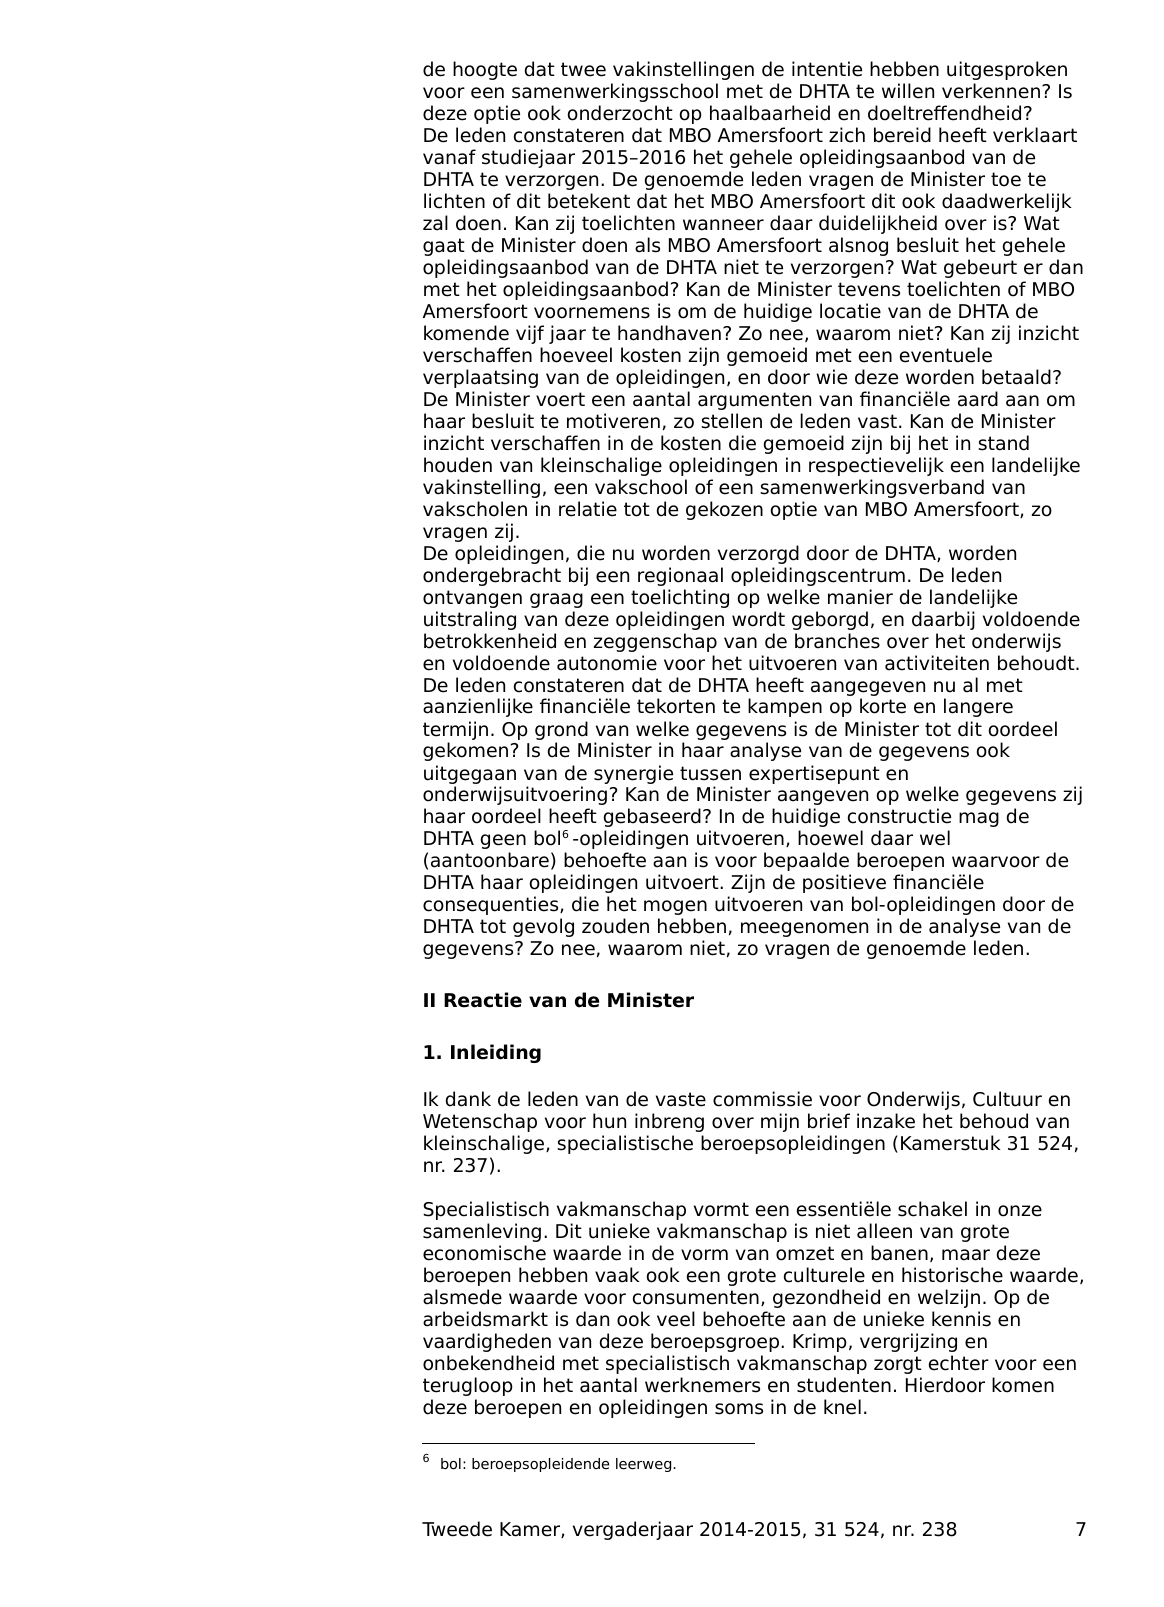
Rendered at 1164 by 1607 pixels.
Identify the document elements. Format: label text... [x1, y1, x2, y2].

text bol: beroepsopleidende leerweg. [422, 1452, 1087, 1474]
subtitle II Reactie van de Minister [422, 990, 1087, 1012]
text Specialistisch vakmanschap vormt een essentiële schakel in onze samenleving. Dit unieke vakmanschap is niet alleen van grote economische waarde in de vorm van omzet en banen, maar deze beroepen hebben vaak ook een grote culturele en historische waarde, alsmede waarde voor consumenten, gezondheid en welzijn. Op de arbeidsmarkt is dan ook veel behoefte aan de unieke kennis en vaardigheden van deze beroepsgroep. Krimp, vergrijzing en onbekendheid met specialistisch vakmanschap zorgt echter voor een terugloop in het aantal werknemers en studenten. Hierdoor komen deze beroepen en opleidingen soms in de knel. [422, 1199, 1087, 1419]
text De leden constateren dat MBO Amersfoort zich bereid heeft verklaart vanaf studiejaar 2015–2016 het gehele opleidingsaanbod van de DHTA te verzorgen. De genoemde leden vragen de Minister toe te lichten of dit betekent dat het MBO Amersfoort dit ook daadwerkelijk zal doen. Kan zij toelichten wanneer daar duidelijkheid over is? Wat gaat de Minister doen als MBO Amersfoort alsnog besluit het gehele opleidingsaanbod van de DHTA niet te verzorgen? Wat gebeurt er dan met het opleidingsaanbod? Kan de Minister tevens toelichten of MBO Amersfoort voornemens is om de huidige locatie van de DHTA de komende vijf jaar te handhaven? Zo nee, waarom niet? Kan zij inzicht verschaffen hoeveel kosten zijn gemoeid met een eventuele verplaatsing van de opleidingen, en door wie deze worden betaald? [422, 125, 1087, 389]
text de hoogte dat twee vakinstellingen de intentie hebben uitgesproken voor een samenwerkingsschool met de DHTA te willen verkennen? Is deze optie ook onderzocht op haalbaarheid en doeltreffendheid? [422, 59, 1087, 125]
text De Minister voert een aantal argumenten van financiële aard aan om haar besluit te motiveren, zo stellen de leden vast. Kan de Minister inzicht verschaffen in de kosten die gemoeid zijn bij het in stand houden van kleinschalige opleidingen in respectievelijk een landelijke vakinstelling, een vakschool of een samenwerkingsverband van vakscholen in relatie tot de gekozen optie van MBO Amersfoort, zo vragen zij. [422, 389, 1087, 543]
text De leden constateren dat de DHTA heeft aangegeven nu al met aanzienlijke financiële tekorten te kampen op korte en langere termijn. Op grond van welke gegevens is de Minister tot dit oordeel gekomen? Is de Minister in haar analyse van de gegevens ook uitgegaan van de synergie tussen expertisepunt en onderwijsuitvoering? Kan de Minister aangeven op welke gegevens zij haar oordeel heeft gebaseerd? In de huidige constructie mag de DHTA geen bol-opleidingen uitvoeren, hoewel daar wel (aantoonbare) behoefte aan is voor bepaalde beroepen waarvoor de DHTA haar opleidingen uitvoert. Zijn de positieve financiële consequenties, die het mogen uitvoeren van bol-opleidingen door de DHTA tot gevolg zouden hebben, meegenomen in de analyse van de gegevens? Zo nee, waarom niet, zo vragen de genoemde leden. [422, 674, 1087, 960]
text De opleidingen, die nu worden verzorgd door de DHTA, worden ondergebracht bij een regionaal opleidingscentrum. De leden ontvangen graag een toelichting op welke manier de landelijke uitstraling van deze opleidingen wordt geborgd, en daarbij voldoende betrokkenheid en zeggenschap van de branches over het onderwijs en voldoende autonomie voor het uitvoeren van activiteiten behoudt. [422, 543, 1087, 674]
text Ik dank de leden van de vaste commissie voor Onderwijs, Cultuur en Wetenschap voor hun inbreng over mijn brief inzake het behoud van kleinschalige, specialistische beroepsopleidingen (Kamerstuk 31 524, nr. 237). [422, 1089, 1087, 1177]
subtitle 1. Inleiding [422, 1042, 1087, 1064]
